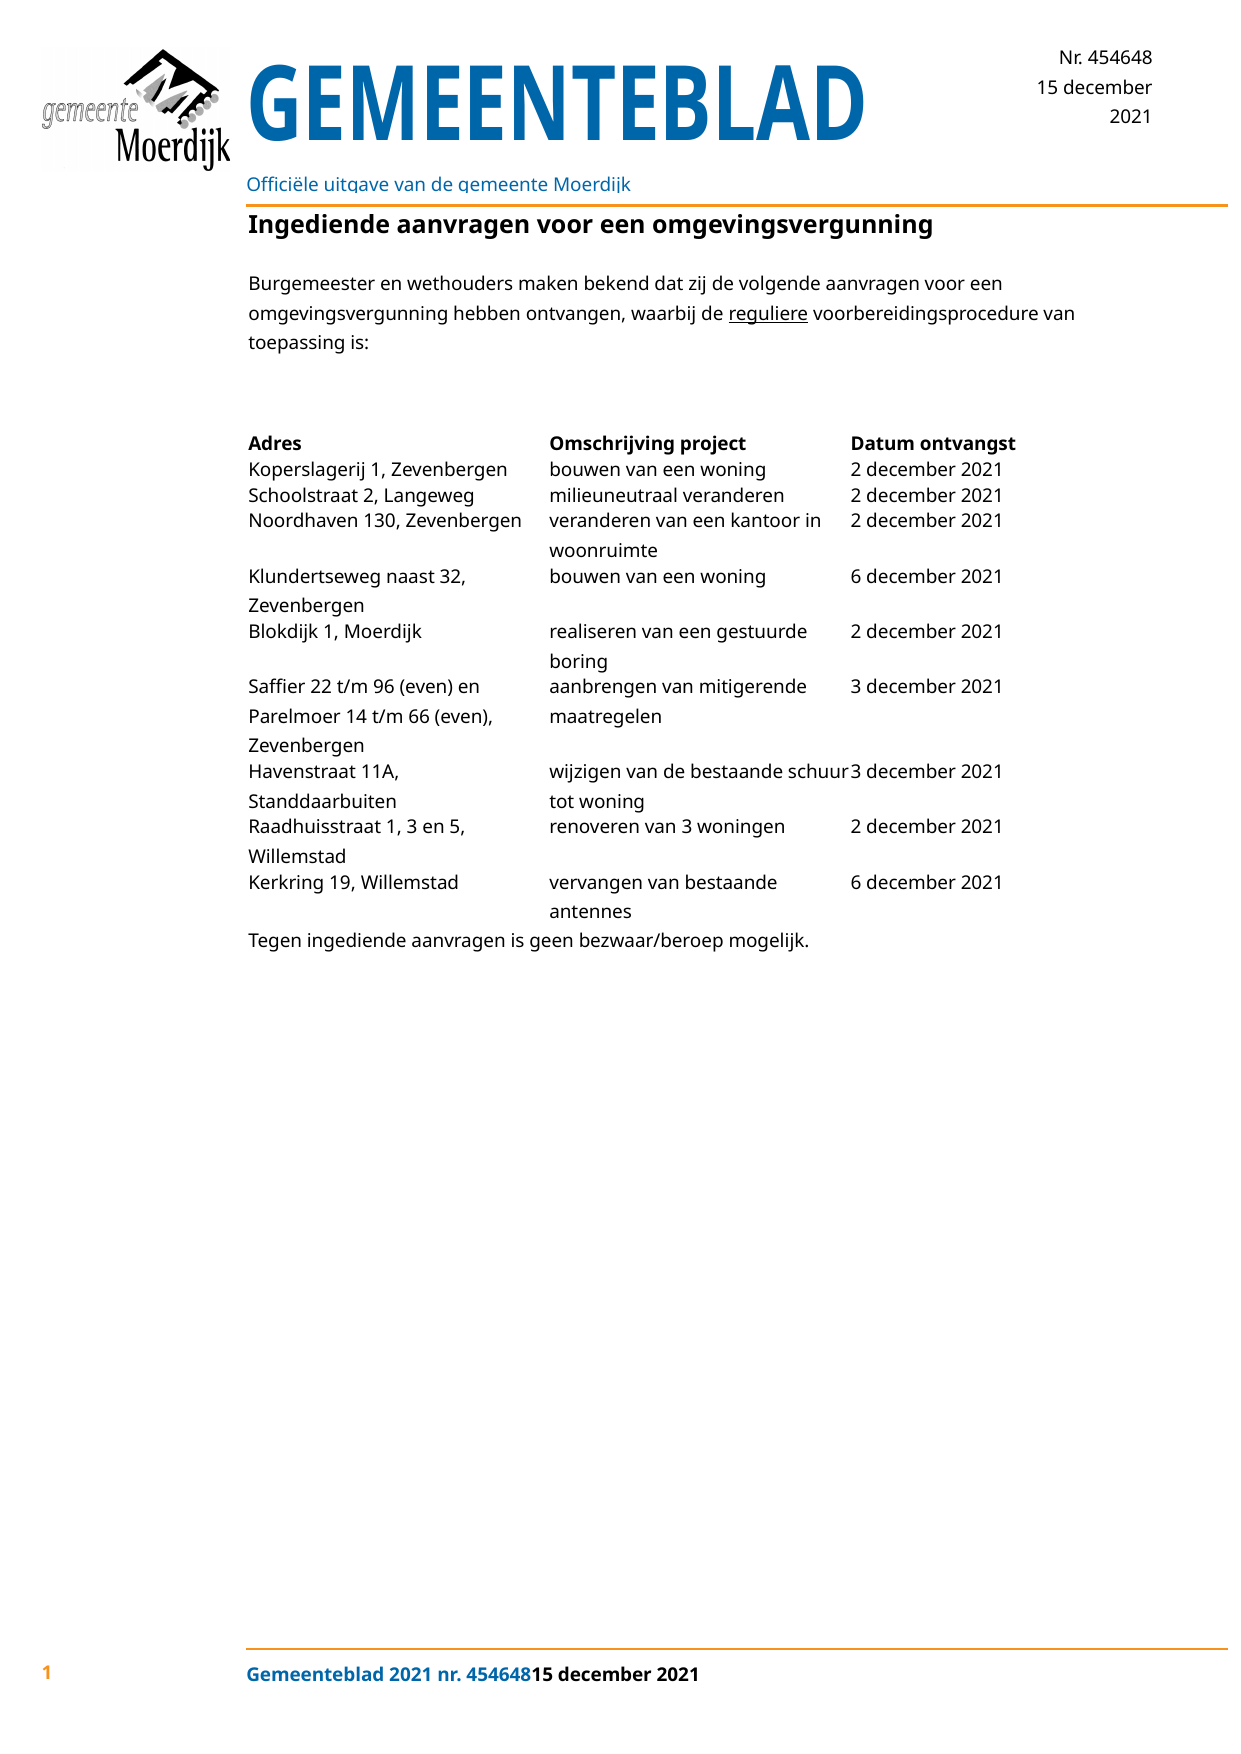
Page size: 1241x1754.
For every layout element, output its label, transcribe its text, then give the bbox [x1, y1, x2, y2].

table_cell Blokdijk 1, Moerdijk [248, 618, 549, 673]
table_cell Klundertseweg naast 32, Zevenbergen [248, 563, 549, 618]
table_cell veranderen van een kantoor in woonruimte [549, 508, 850, 563]
table_header Omschrijving project [549, 430, 850, 456]
table_cell 3 december 2021 [850, 674, 1152, 758]
table_cell milieuneutraal veranderen [549, 482, 850, 508]
text Tegen ingediende aanvragen is geen bezwaar/beroep mogelijk. [248, 928, 1152, 953]
picture [41, 47, 231, 172]
table_cell 2 december 2021 [850, 456, 1152, 482]
table_cell Havenstraat 11A, Standdaarbuiten [248, 759, 549, 814]
table_cell 2 december 2021 [850, 618, 1152, 673]
table_cell Saffier 22 t/m 96 (even) en Parelmoer 14 t/m 66 (even), Zevenbergen [248, 674, 549, 758]
table_cell 2 december 2021 [850, 508, 1152, 563]
text Ingediende aanvragen voor een omgevingsvergunning [248, 207, 1152, 241]
table_cell Raadhuisstraat 1, 3 en 5, Willemstad [248, 814, 549, 869]
table_cell realiseren van een gestuurde boring [549, 618, 850, 673]
table_cell aanbrengen van mitigerende maatregelen [549, 674, 850, 758]
table_cell 2 december 2021 [850, 814, 1152, 869]
table_cell 6 december 2021 [850, 869, 1152, 924]
table_cell Noordhaven 130, Zevenbergen [248, 508, 549, 563]
table_cell bouwen van een woning [549, 563, 850, 618]
table_cell renoveren van 3 woningen [549, 814, 850, 869]
table_cell Schoolstraat 2, Langeweg [248, 482, 549, 508]
table_cell 3 december 2021 [850, 759, 1152, 814]
table_header Adres [248, 430, 549, 456]
table_cell bouwen van een woning [549, 456, 850, 482]
table_cell 6 december 2021 [850, 563, 1152, 618]
table_cell Kerkring 19, Willemstad [248, 869, 549, 924]
table_cell wijzigen van de bestaande schuur tot woning [549, 759, 850, 814]
table_cell vervangen van bestaande antennes [549, 869, 850, 924]
table_cell 2 december 2021 [850, 482, 1152, 508]
text Burgemeester en wethouders maken bekend dat zij de volgende aanvragen voor een omgevingsvergunning hebben ontvangen, waarbij de reguliere voorbereidingsprocedure van toepassing is: [248, 270, 1152, 355]
table_header Datum ontvangst [850, 430, 1152, 456]
table_cell Koperslagerij 1, Zevenbergen [248, 456, 549, 482]
